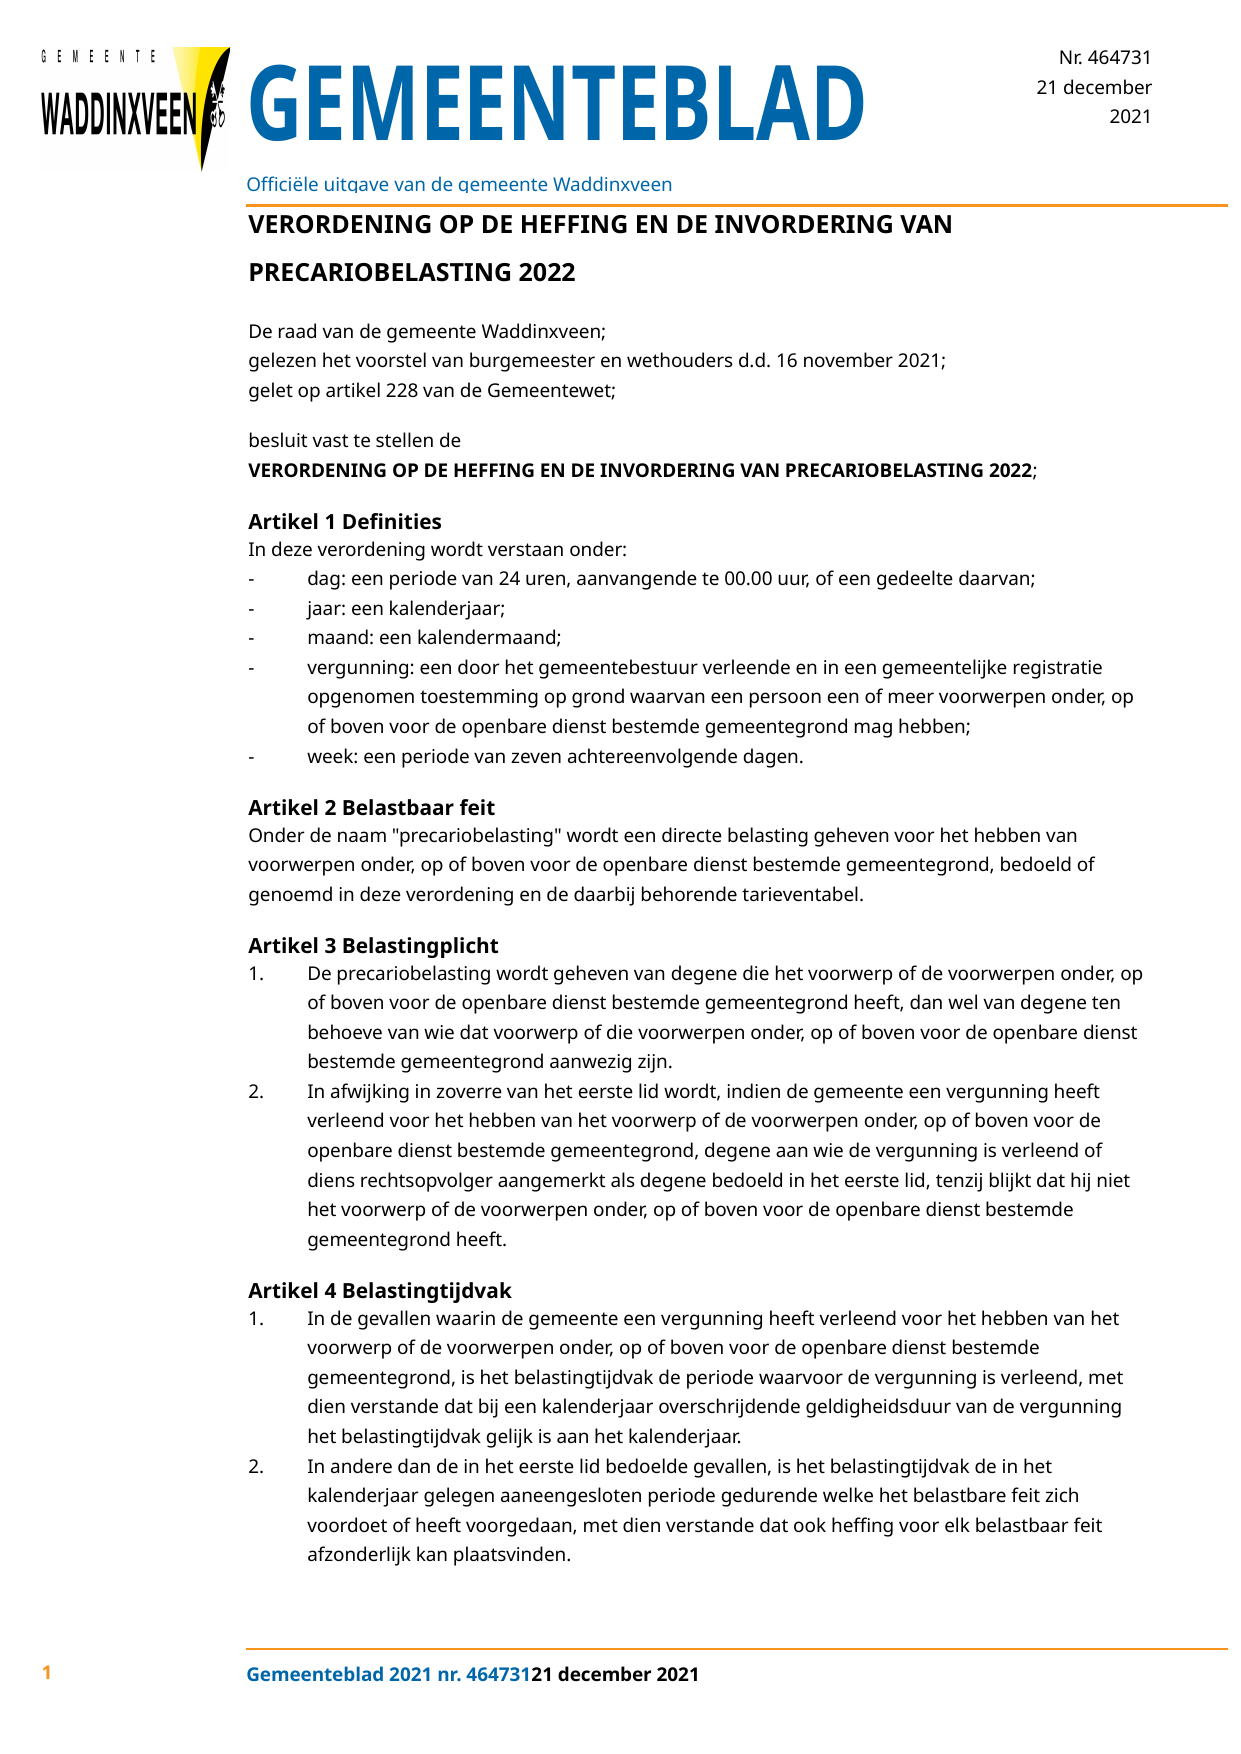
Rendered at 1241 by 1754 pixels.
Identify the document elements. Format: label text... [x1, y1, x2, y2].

list In andere dan de in het eerste lid bedoelde gevallen, is het belastingtijdvak de in het kalenderjaar gelegen aaneengesloten periode gedurende welke het belastbare feit zich voordoet of heeft voorgedaan, met dien verstande dat ook heffing voor elk belastbaar feit afzonderlijk kan plaatsvinden. [248, 1453, 1152, 1567]
list week: een periode van zeven achtereenvolgende dagen. [248, 743, 1152, 769]
text VERORDENING OP DE HEFFING EN DE INVORDERING VAN PRECARIOBELASTING 2022; [248, 457, 1152, 483]
text Artikel 3 Belastingplicht [248, 931, 1152, 960]
list dag: een periode van 24 uren, aanvangende te 00.00 uur, of een gedeelte daarvan; [248, 565, 1152, 591]
text gelezen het voorstel van burgemeester en wethouders d.d. 16 november 2021; [248, 347, 1152, 373]
text Artikel 1 Definities [248, 507, 1152, 536]
text De raad van de gemeente Waddinxveen; [248, 318, 1152, 344]
text In deze verordening wordt verstaan onder: [248, 536, 1152, 562]
list De precariobelasting wordt geheven van degene die het voorwerp of de voorwerpen onder, op of boven voor de openbare dienst bestemde gemeentegrond heeft, dan wel van degene ten behoeve van wie dat voorwerp of die voorwerpen onder, op of boven voor de openbare dienst bestemde gemeentegrond aanwezig zijn. [248, 960, 1152, 1074]
text Artikel 2 Belastbaar feit [248, 793, 1152, 822]
list vergunning: een door het gemeentebestuur verleende en in een gemeentelijke registratie opgenomen toestemming op grond waarvan een persoon een of meer voorwerpen onder, op of boven voor de openbare dienst bestemde gemeentegrond mag hebben; [248, 654, 1152, 739]
picture [41, 47, 231, 172]
text VERORDENING OP DE HEFFING EN DE INVORDERING VAN PRECARIOBELASTING 2022 [248, 207, 1152, 288]
list In de gevallen waarin de gemeente een vergunning heeft verleend voor het hebben van het voorwerp of de voorwerpen onder, op of boven voor de openbare dienst bestemde gemeentegrond, is het belastingtijdvak de periode waarvoor de vergunning is verleend, met dien verstande dat bij een kalenderjaar overschrijdende geldigheidsduur van de vergunning het belastingtijdvak gelijk is aan het kalenderjaar. [248, 1305, 1152, 1449]
text Artikel 4 Belastingtijdvak [248, 1276, 1152, 1305]
text Onder de naam "precariobelasting" wordt een directe belasting geheven voor het hebben van voorwerpen onder, op of boven voor de openbare dienst bestemde gemeentegrond, bedoeld of genoemd in deze verordening en de daarbij behorende tarieventabel. [248, 822, 1152, 907]
text gelet op artikel 228 van de Gemeentewet; [248, 377, 1152, 403]
list maand: een kalendermaand; [248, 624, 1152, 650]
list jaar: een kalenderjaar; [248, 595, 1152, 621]
text besluit vast te stellen de [248, 427, 1152, 453]
list In afwijking in zoverre van het eerste lid wordt, indien de gemeente een vergunning heeft verleend voor het hebben van het voorwerp of de voorwerpen onder, op of boven voor de openbare dienst bestemde gemeentegrond, degene aan wie de vergunning is verleend of diens rechtsopvolger aangemerkt als degene bedoeld in het eerste lid, tenzij blijkt dat hij niet het voorwerp of de voorwerpen onder, op of boven voor de openbare dienst bestemde gemeentegrond heeft. [248, 1078, 1152, 1252]
